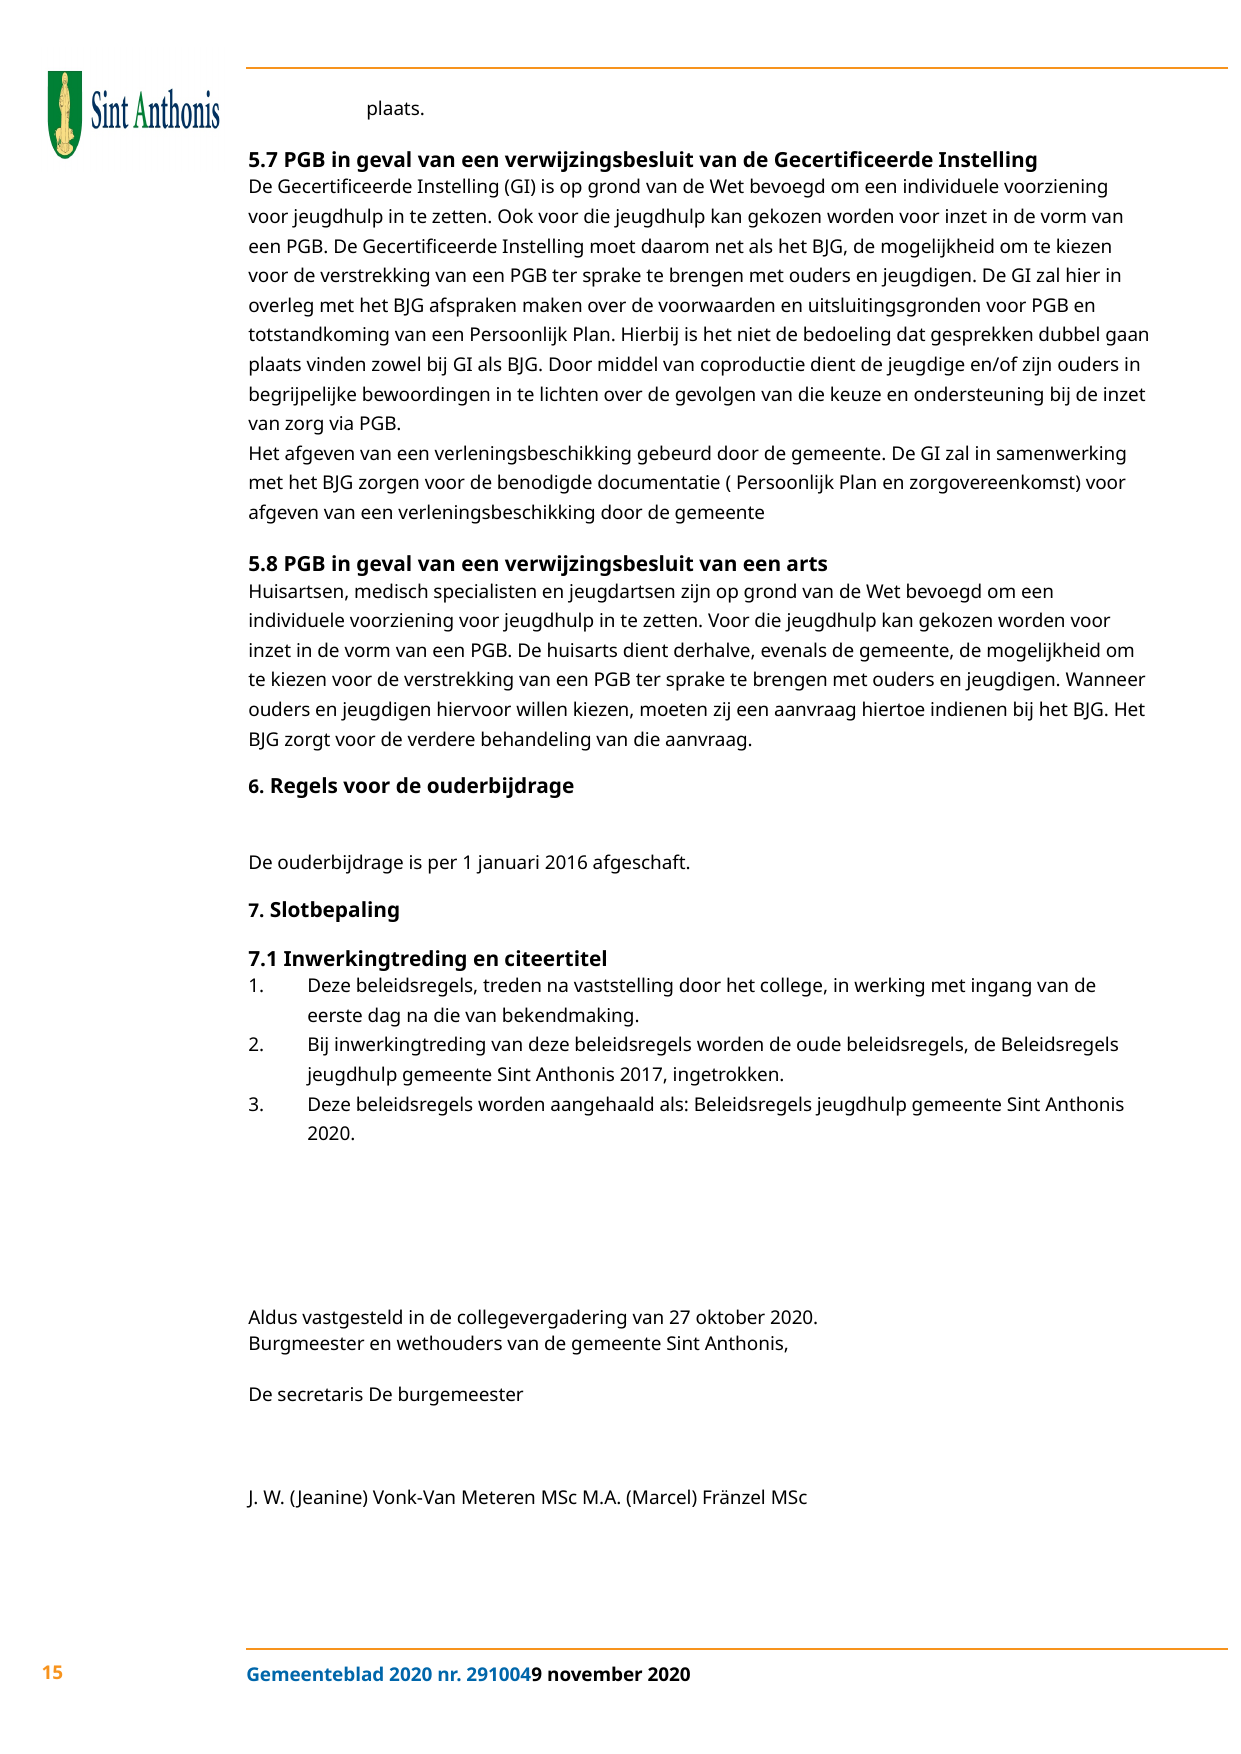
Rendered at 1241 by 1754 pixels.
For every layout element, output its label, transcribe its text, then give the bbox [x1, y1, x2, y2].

list plaats. [307, 95, 1152, 121]
text De ouderbijdrage is per 1 januari 2016 afgeschaft. [248, 849, 1152, 875]
text Aldus vastgesteld in de collegevergadering van 27 oktober 2020. [248, 1304, 1152, 1330]
text J. W. (Jeanine) Vonk-Van Meteren MSc M.A. (Marcel) Fränzel MSc [248, 1484, 1152, 1510]
text De secretaris De burgemeester [248, 1381, 1152, 1407]
text Huisartsen, medisch specialisten en jeugdartsen zijn op grond van de Wet bevoegd om een individuele voorziening voor jeugdhulp in te zetten. Voor die jeugdhulp kan gekozen worden voor inzet in de vorm van een PGB. De huisarts dient derhalve, evenals de gemeente, de mogelijkheid om te kiezen voor de verstrekking van een PGB ter sprake te brengen met ouders en jeugdigen. Wanneer ouders en jeugdigen hiervoor willen kiezen, moeten zij een aanvraag hiertoe indienen bij het BJG. Het BJG zorgt voor de verdere behandeling van die aanvraag. [248, 578, 1152, 752]
text 5.8 PGB in geval van een verwijzingsbesluit van een arts [248, 549, 1152, 578]
text 7. Slotbepaling [248, 895, 1152, 923]
list Deze beleidsregels worden aangehaald als: Beleidsregels jeugdhulp gemeente Sint Anthonis 2020. [248, 1091, 1152, 1146]
text 6. Regels voor de ouderbijdrage [248, 771, 1152, 800]
text Het afgeven van een verleningsbeschikking gebeurd door de gemeente. De GI zal in samenwerking met het BJG zorgen voor de benodigde documentatie ( Persoonlijk Plan en zorgovereenkomst) voor afgeven van een verleningsbeschikking door de gemeente [248, 440, 1152, 525]
list Deze beleidsregels, treden na vaststelling door het college, in werking met ingang van de eerste dag na die van bekendmaking. [248, 972, 1152, 1028]
text 5.7 PGB in geval van een verwijzingsbesluit van de Gecertificeerde Instelling [248, 145, 1152, 174]
picture [41, 47, 231, 172]
text 7.1 Inwerkingtreding en citeertitel [248, 944, 1152, 972]
list Bij inwerkingtreding van deze beleidsregels worden de oude beleidsregels, de Beleidsregels jeugdhulp gemeente Sint Anthonis 2017, ingetrokken. [248, 1032, 1152, 1087]
text Burgmeester en wethouders van de gemeente Sint Anthonis, [248, 1330, 1152, 1356]
text De Gecertificeerde Instelling (GI) is op grond van de Wet bevoegd om een individuele voorziening voor jeugdhulp in te zetten. Ook voor die jeugdhulp kan gekozen worden voor inzet in de vorm van een PGB. De Gecertificeerde Instelling moet daarom net als het BJG, de mogelijkheid om te kiezen voor de verstrekking van een PGB ter sprake te brengen met ouders en jeugdigen. De GI zal hier in overleg met het BJG afspraken maken over de voorwaarden en uitsluitingsgronden voor PGB en totstandkoming van een Persoonlijk Plan. Hierbij is het niet de bedoeling dat gesprekken dubbel gaan plaats vinden zowel bij GI als BJG. Door middel van coproductie dient de jeugdige en/of zijn ouders in begrijpelijke bewoordingen in te lichten over de gevolgen van die keuze en ondersteuning bij de inzet van zorg via PGB. [248, 174, 1152, 436]
